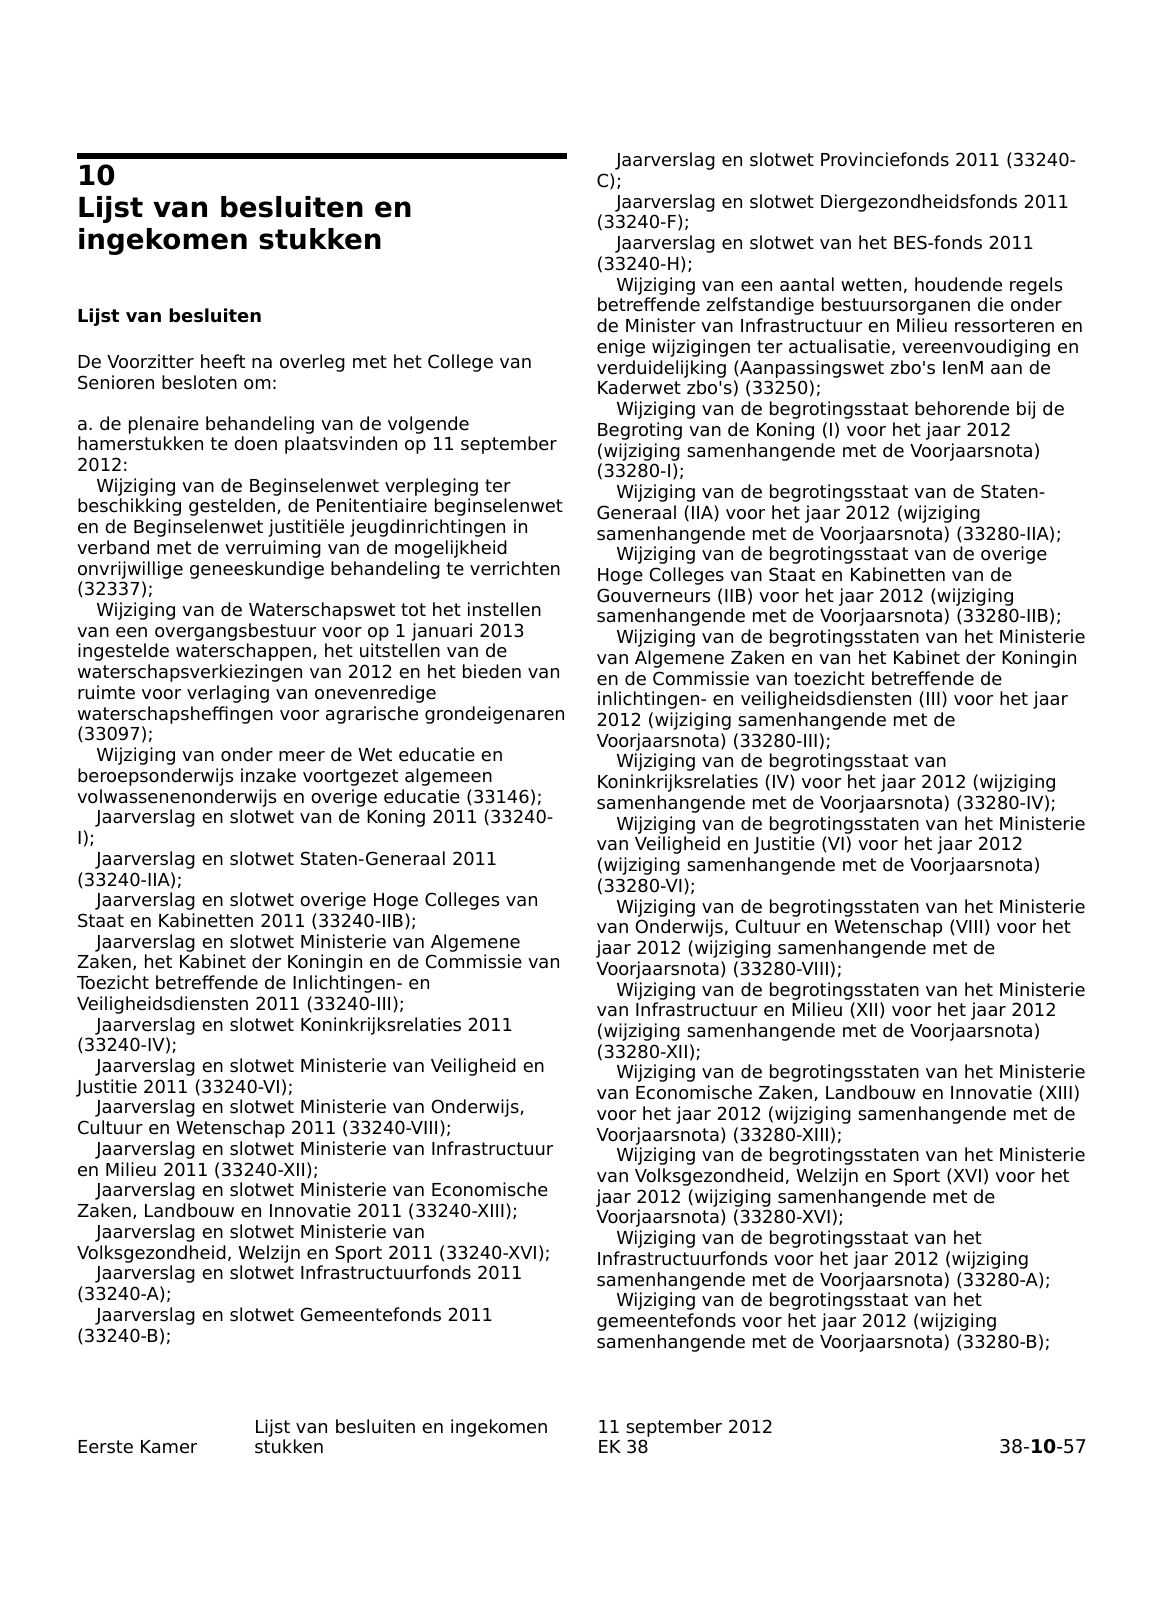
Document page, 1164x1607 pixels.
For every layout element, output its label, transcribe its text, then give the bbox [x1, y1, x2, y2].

text Wijziging van de begrotingsstaat behorende bij de Begroting van de Koning (I) voor het jaar 2012 (wijziging samenhangende met de Voorjaarsnota) (33280-I); [596, 399, 1087, 482]
text Wijziging van de Beginselenwet verpleging ter beschikking gestelden, de Penitentiaire beginselenwet en de Beginselenwet justitiële jeugdinrichtingen in verband met de verruiming van de mogelijkheid onvrijwillige geneeskundige behandeling te verrichten (32337); [77, 476, 567, 600]
text Wijziging van een aantal wetten, houdende regels betreffende zelfstandige bestuursorganen die onder de Minister van Infrastructuur en Milieu ressorteren en enige wijzigingen ter actualisatie, vereenvoudiging en verduidelijking (Aanpassingswet zbo's IenM aan de Kaderwet zbo's) (33250); [596, 274, 1087, 399]
text Jaarverslag en slotwet van het BES-fonds 2011 (33240-H); [596, 233, 1087, 274]
text Jaarverslag en slotwet Provinciefonds 2011 (33240-C); [596, 150, 1087, 192]
text Wijziging van de Waterschapswet tot het instellen van een overgangsbestuur voor op 1 januari 2013 ingestelde waterschappen, het uitstellen van de waterschapsverkiezingen van 2012 en het bieden van ruimte voor verlaging van onevenredige waterschapsheffingen voor agrarische grondeigenaren (33097); [77, 600, 567, 745]
text Jaarverslag en slotwet van de Koning 2011 (33240-I); [77, 807, 567, 849]
text Wijziging van de begrotingsstaten van het Ministerie van Economische Zaken, Landbouw en Innovatie (XIII) voor het jaar 2012 (wijziging samenhangende met de Voorjaarsnota) (33280-XIII); [596, 1062, 1087, 1145]
text Jaarverslag en slotwet Ministerie van Volksgezondheid, Welzijn en Sport 2011 (33240-XVI); [77, 1222, 567, 1263]
text Jaarverslag en slotwet overige Hoge Colleges van Staat en Kabinetten 2011 (33240-IIB); [77, 890, 567, 932]
text Jaarverslag en slotwet Koninkrijksrelaties 2011 (33240-IV); [77, 1014, 567, 1056]
text Jaarverslag en slotwet Ministerie van Onderwijs, Cultuur en Wetenschap 2011 (33240-VIII); [77, 1097, 567, 1139]
text Wijziging van onder meer de Wet educatie en beroepsonderwijs inzake voortgezet algemeen volwassenenonderwijs en overige educatie (33146); [77, 745, 567, 807]
text Wijziging van de begrotingsstaten van het Ministerie van Volksgezondheid, Welzijn en Sport (XVI) voor het jaar 2012 (wijziging samenhangende met de Voorjaarsnota) (33280-XVI); [596, 1145, 1087, 1228]
subtitle Lijst van besluiten [77, 306, 567, 327]
text Wijziging van de begrotingsstaat van de Staten-Generaal (IIA) voor het jaar 2012 (wijziging samenhangende met de Voorjaarsnota) (33280-IIA); [596, 482, 1087, 544]
text Wijziging van de begrotingsstaten van het Ministerie van Veiligheid en Justitie (VI) voor het jaar 2012 (wijziging samenhangende met de Voorjaarsnota) (33280-VI); [596, 813, 1087, 896]
text Wijziging van de begrotingsstaten van het Ministerie van Algemene Zaken en van het Kabinet der Koningin en de Commissie van toezicht betreffende de inlichtingen- en veiligheidsdiensten (III) voor het jaar 2012 (wijziging samenhangende met de Voorjaarsnota) (33280-III); [596, 627, 1087, 751]
text Wijziging van de begrotingsstaat van het Infrastructuurfonds voor het jaar 2012 (wijziging samenhangende met de Voorjaarsnota) (33280-A); [596, 1228, 1087, 1290]
text Wijziging van de begrotingsstaat van het gemeentefonds voor het jaar 2012 (wijziging samenhangende met de Voorjaarsnota) (33280-B); [596, 1290, 1087, 1352]
text a. de plenaire behandeling van de volgende hamerstukken te doen plaatsvinden op 11 september 2012: [77, 413, 567, 476]
text Wijziging van de begrotingsstaten van het Ministerie van Infrastructuur en Milieu (XII) voor het jaar 2012 (wijziging samenhangende met de Voorjaarsnota) (33280-XII); [596, 979, 1087, 1062]
text Jaarverslag en slotwet Diergezondheidsfonds 2011 (33240-F); [596, 192, 1087, 233]
text Jaarverslag en slotwet Ministerie van Economische Zaken, Landbouw en Innovatie 2011 (33240-XIII); [77, 1180, 567, 1222]
text Wijziging van de begrotingsstaat van Koninkrijksrelaties (IV) voor het jaar 2012 (wijziging samenhangende met de Voorjaarsnota) (33280-IV); [596, 751, 1087, 813]
text Jaarverslag en slotwet Gemeentefonds 2011 (33240-B); [77, 1305, 567, 1346]
text Jaarverslag en slotwet Infrastructuurfonds 2011 (33240-A); [77, 1263, 567, 1305]
text Jaarverslag en slotwet Ministerie van Infrastructuur en Milieu 2011 (33240-XII); [77, 1139, 567, 1180]
text Jaarverslag en slotwet Staten-Generaal 2011 (33240-IIA); [77, 849, 567, 890]
text De Voorzitter heeft na overleg met het College van Senioren besloten om: [77, 352, 567, 393]
title 10 Lijst van besluiten en ingekomen stukken [77, 159, 567, 256]
text Jaarverslag en slotwet Ministerie van Algemene Zaken, het Kabinet der Koningin en de Commissie van Toezicht betreffende de Inlichtingen- en Veiligheidsdiensten 2011 (33240-III); [77, 932, 567, 1014]
text Wijziging van de begrotingsstaat van de overige Hoge Colleges van Staat en Kabinetten van de Gouverneurs (IIB) voor het jaar 2012 (wijziging samenhangende met de Voorjaarsnota) (33280-IIB); [596, 544, 1087, 627]
text Wijziging van de begrotingsstaten van het Ministerie van Onderwijs, Cultuur en Wetenschap (VIII) voor het jaar 2012 (wijziging samenhangende met de Voorjaarsnota) (33280-VIII); [596, 896, 1087, 979]
text Jaarverslag en slotwet Ministerie van Veiligheid en Justitie 2011 (33240-VI); [77, 1056, 567, 1097]
